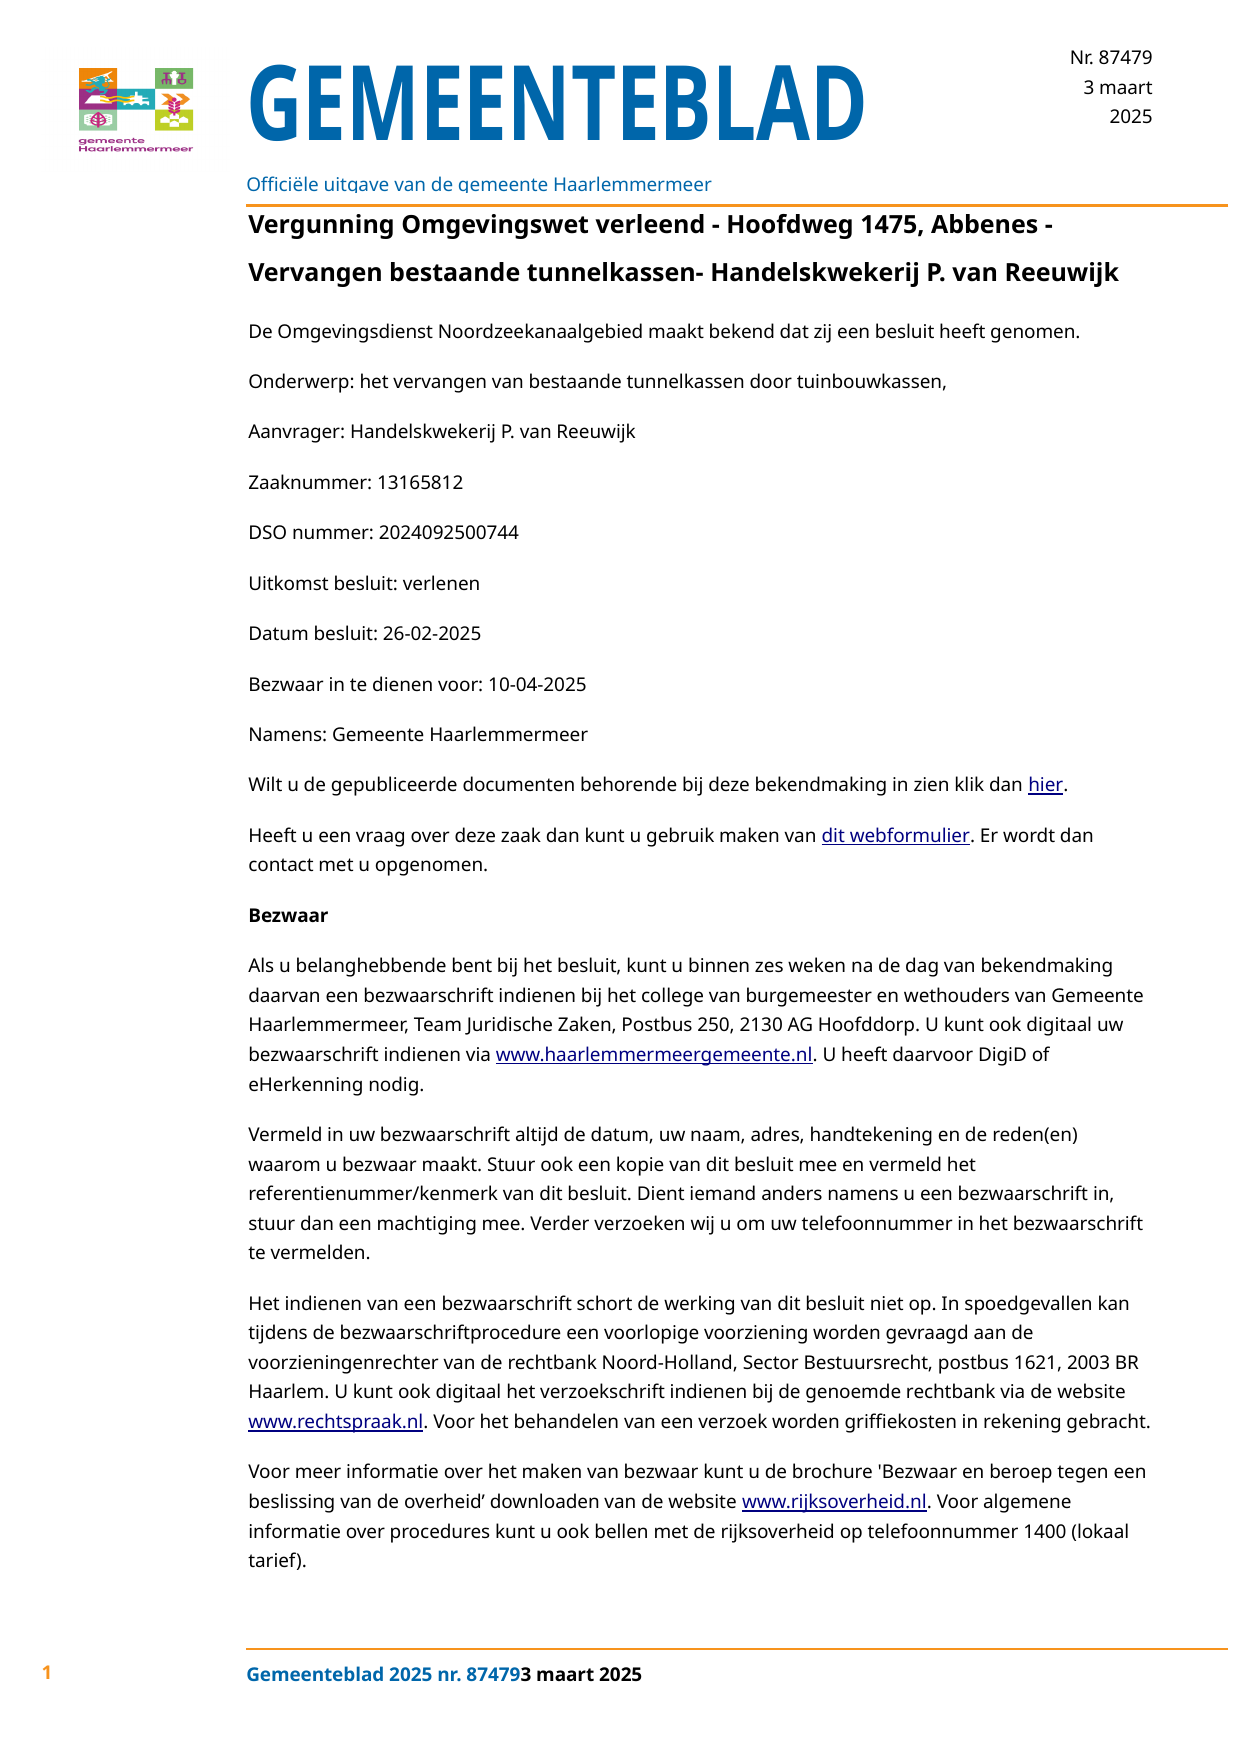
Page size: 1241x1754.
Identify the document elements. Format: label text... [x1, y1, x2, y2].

text Bezwaar [248, 902, 1152, 928]
text Voor meer informatie over het maken van bezwaar kunt u de brochure 'Bezwaar en beroep tegen een beslissing van de overheid’ downloaden van de website www.rijksoverheid.nl. Voor algemene informatie over procedures kunt u ook bellen met de rijksoverheid op telefoonnummer 1400 (lokaal tarief). [248, 1459, 1152, 1573]
text DSO nummer: 2024092500744 [248, 519, 1152, 545]
text Namens: Gemeente Haarlemmermeer [248, 721, 1152, 747]
text Vergunning Omgevingswet verleend - Hoofdweg 1475, Abbenes - Vervangen bestaande tunnelkassen- Handelskwekerij P. van Reeuwijk [248, 207, 1152, 288]
text Als u belanghebbende bent bij het besluit, kunt u binnen zes weken na de dag van bekendmaking daarvan een bezwaarschrift indienen bij het college van burgemeester en wethouders van Gemeente Haarlemmermeer, Team Juridische Zaken, Postbus 250, 2130 AG Hoofddorp. U kunt ook digitaal uw bezwaarschrift indienen via www.haarlemmermeergemeente.nl. U heeft daarvoor DigiD of eHerkenning nodig. [248, 952, 1152, 1097]
text Aanvrager: Handelskwekerij P. van Reeuwijk [248, 419, 1152, 444]
text Vermeld in uw bezwaarschrift altijd de datum, uw naam, adres, handtekening en de reden(en) waarom u bezwaar maakt. Stuur ook een kopie van dit besluit mee en vermeld het referentienummer/kenmerk van dit besluit. Dient iemand anders namens u een bezwaarschrift in, stuur dan een machtiging mee. Verder verzoeken wij u om uw telefoonnummer in het bezwaarschrift te vermelden. [248, 1121, 1152, 1265]
text Bezwaar in te dienen voor: 10-04-2025 [248, 671, 1152, 697]
text Onderwerp: het vervangen van bestaande tunnelkassen door tuinbouwkassen, [248, 368, 1152, 394]
text Het indienen van een bezwaarschrift schort de werking van dit besluit niet op. In spoedgevallen kan tijdens de bezwaarschriftprocedure een voorlopige voorziening worden gevraagd aan de voorzieningenrechter van de rechtbank Noord-Holland, Sector Bestuursrecht, postbus 1621, 2003 BR Haarlem. U kunt ook digitaal het verzoekschrift indienen bij de genoemde rechtbank via de website www.rechtspraak.nl. Voor het behandelen van een verzoek worden griffiekosten in rekening gebracht. [248, 1290, 1152, 1434]
text De Omgevingsdienst Noordzeekanaalgebied maakt bekend dat zij een besluit heeft genomen. [248, 318, 1152, 344]
text Heeft u een vraag over deze zaak dan kunt u gebruik maken van dit webformulier. Er wordt dan contact met u opgenomen. [248, 822, 1152, 877]
picture [41, 47, 231, 172]
text Zaaknummer: 13165812 [248, 469, 1152, 495]
text Uitkomst besluit: verlenen [248, 570, 1152, 596]
text Datum besluit: 26-02-2025 [248, 620, 1152, 646]
text Wilt u de gepubliceerde documenten behorende bij deze bekendmaking in zien klik dan hier. [248, 772, 1152, 797]
